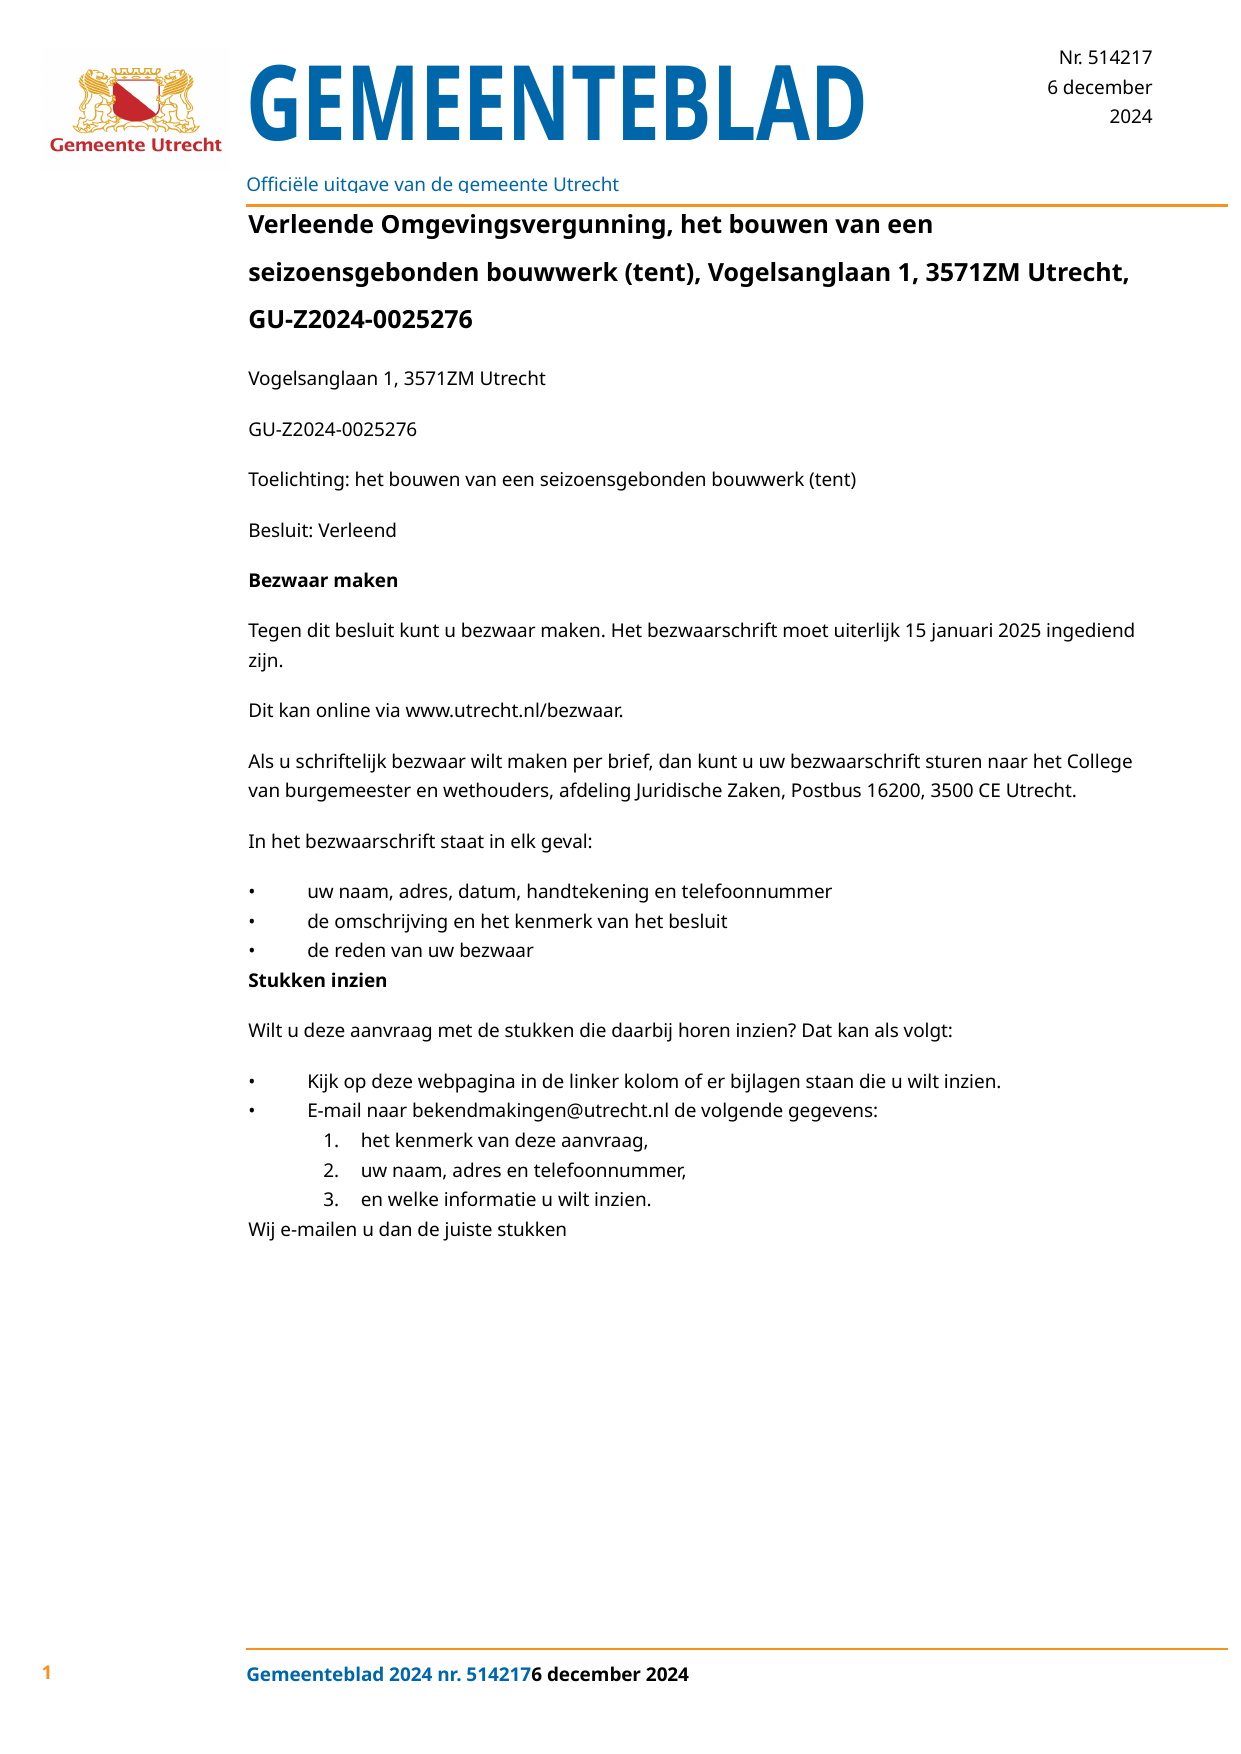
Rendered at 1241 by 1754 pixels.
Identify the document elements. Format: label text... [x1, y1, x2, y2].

list de reden van uw bezwaar [248, 938, 1152, 963]
list uw naam, adres, datum, handtekening en telefoonnummer [248, 878, 1152, 904]
text GU-Z2024-0025276 [248, 416, 1152, 442]
text Dit kan online via www.utrecht.nl/bezwaar. [248, 698, 1152, 723]
text Wilt u deze aanvraag met de stukken die daarbij horen inzien? Dat kan als volgt: [248, 1018, 1152, 1043]
text In het bezwaarschrift staat in elk geval: [248, 828, 1152, 854]
text Verleende Omgevingsvergunning, het bouwen van een seizoensgebonden bouwwerk (tent), Vogelsanglaan 1, 3571ZM Utrecht, GU-Z2024-0025276 [248, 207, 1152, 336]
text Wij e-mailen u dan de juiste stukken [248, 1216, 1152, 1242]
text Als u schriftelijk bezwaar wilt maken per brief, dan kunt u uw bezwaarschrift sturen naar het College van burgemeester en wethouders, afdeling Juridische Zaken, Postbus 16200, 3500 CE Utrecht. [248, 748, 1152, 803]
list Kijk op deze webpagina in de linker kolom of er bijlagen staan die u wilt inzien. [248, 1068, 1152, 1094]
text Vogelsanglaan 1, 3571ZM Utrecht [248, 366, 1152, 391]
text Toelichting: het bouwen van een seizoensgebonden bouwwerk (tent) [248, 466, 1152, 492]
list de omschrijving en het kenmerk van het besluit [248, 908, 1152, 934]
picture [41, 47, 231, 172]
list uw naam, adres en telefoonnummer, [323, 1157, 1152, 1182]
list en welke informatie u wilt inzien. [323, 1186, 1152, 1212]
list het kenmerk van deze aanvraag, [323, 1127, 1152, 1153]
text Besluit: Verleend [248, 517, 1152, 542]
text Tegen dit besluit kunt u bezwaar maken. Het bezwaarschrift moet uiterlijk 15 januari 2025 ingediend zijn. [248, 618, 1152, 673]
list E-mail naar bekendmakingen@utrecht.nl de volgende gegevens: [248, 1098, 1152, 1123]
text Bezwaar maken [248, 567, 1152, 593]
text Stukken inzien [248, 967, 1152, 993]
